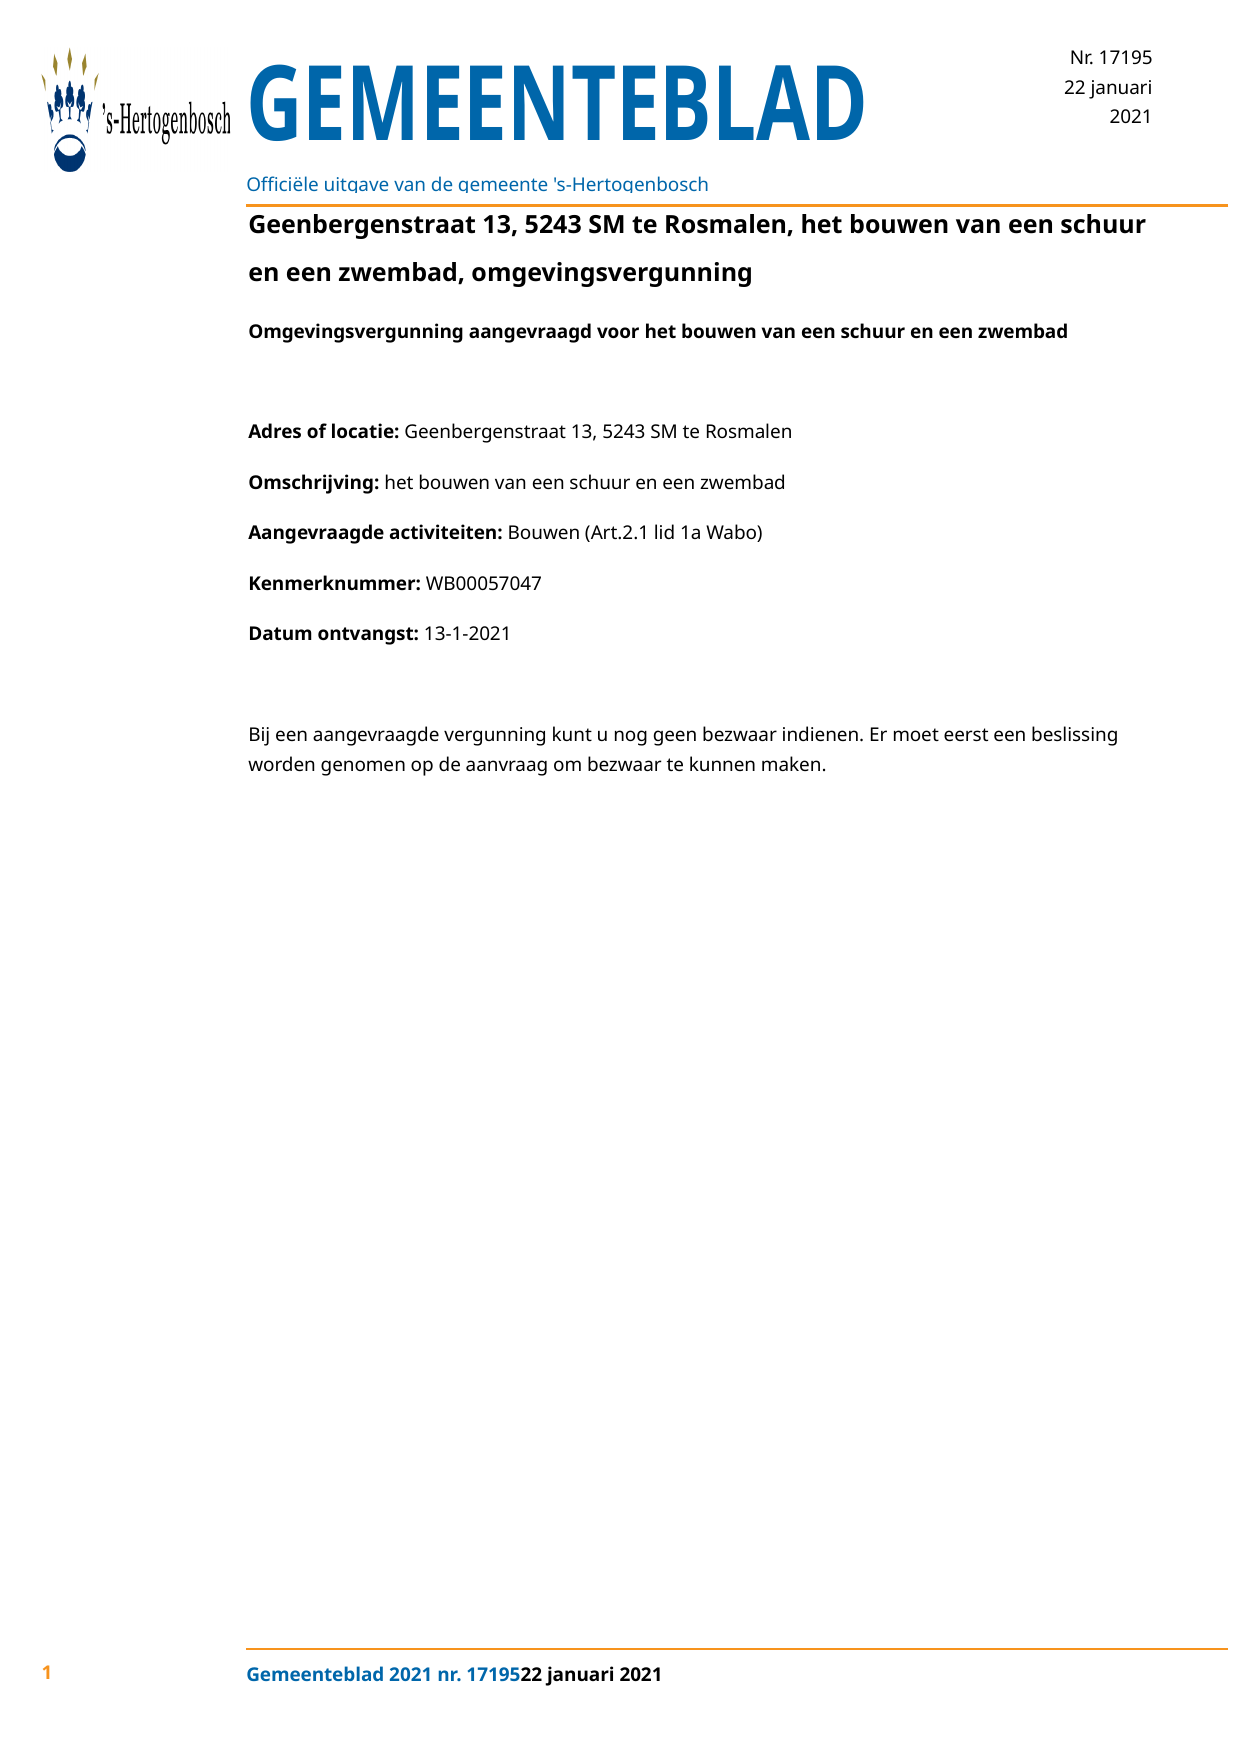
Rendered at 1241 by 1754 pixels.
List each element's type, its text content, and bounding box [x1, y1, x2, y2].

text Omgevingsvergunning aangevraagd voor het bouwen van een schuur en een zwembad [248, 318, 1152, 344]
text Geenbergenstraat 13, 5243 SM te Rosmalen, het bouwen van een schuur en een zwembad, omgevingsvergunning [248, 207, 1152, 288]
text Omschrijving: het bouwen van een schuur en een zwembad [248, 469, 1152, 495]
text Kenmerknummer: WB00057047 [248, 570, 1152, 596]
text Bij een aangevraagde vergunning kunt u nog geen bezwaar indienen. Er moet eerst een beslissing worden genomen op de aanvraag om bezwaar te kunnen maken. [248, 721, 1152, 777]
text Adres of locatie: Geenbergenstraat 13, 5243 SM te Rosmalen [248, 419, 1152, 444]
text Datum ontvangst: 13-1-2021 [248, 620, 1152, 646]
picture [41, 47, 231, 172]
text Aangevraagde activiteiten: Bouwen (Art.2.1 lid 1a Wabo) [248, 519, 1152, 545]
